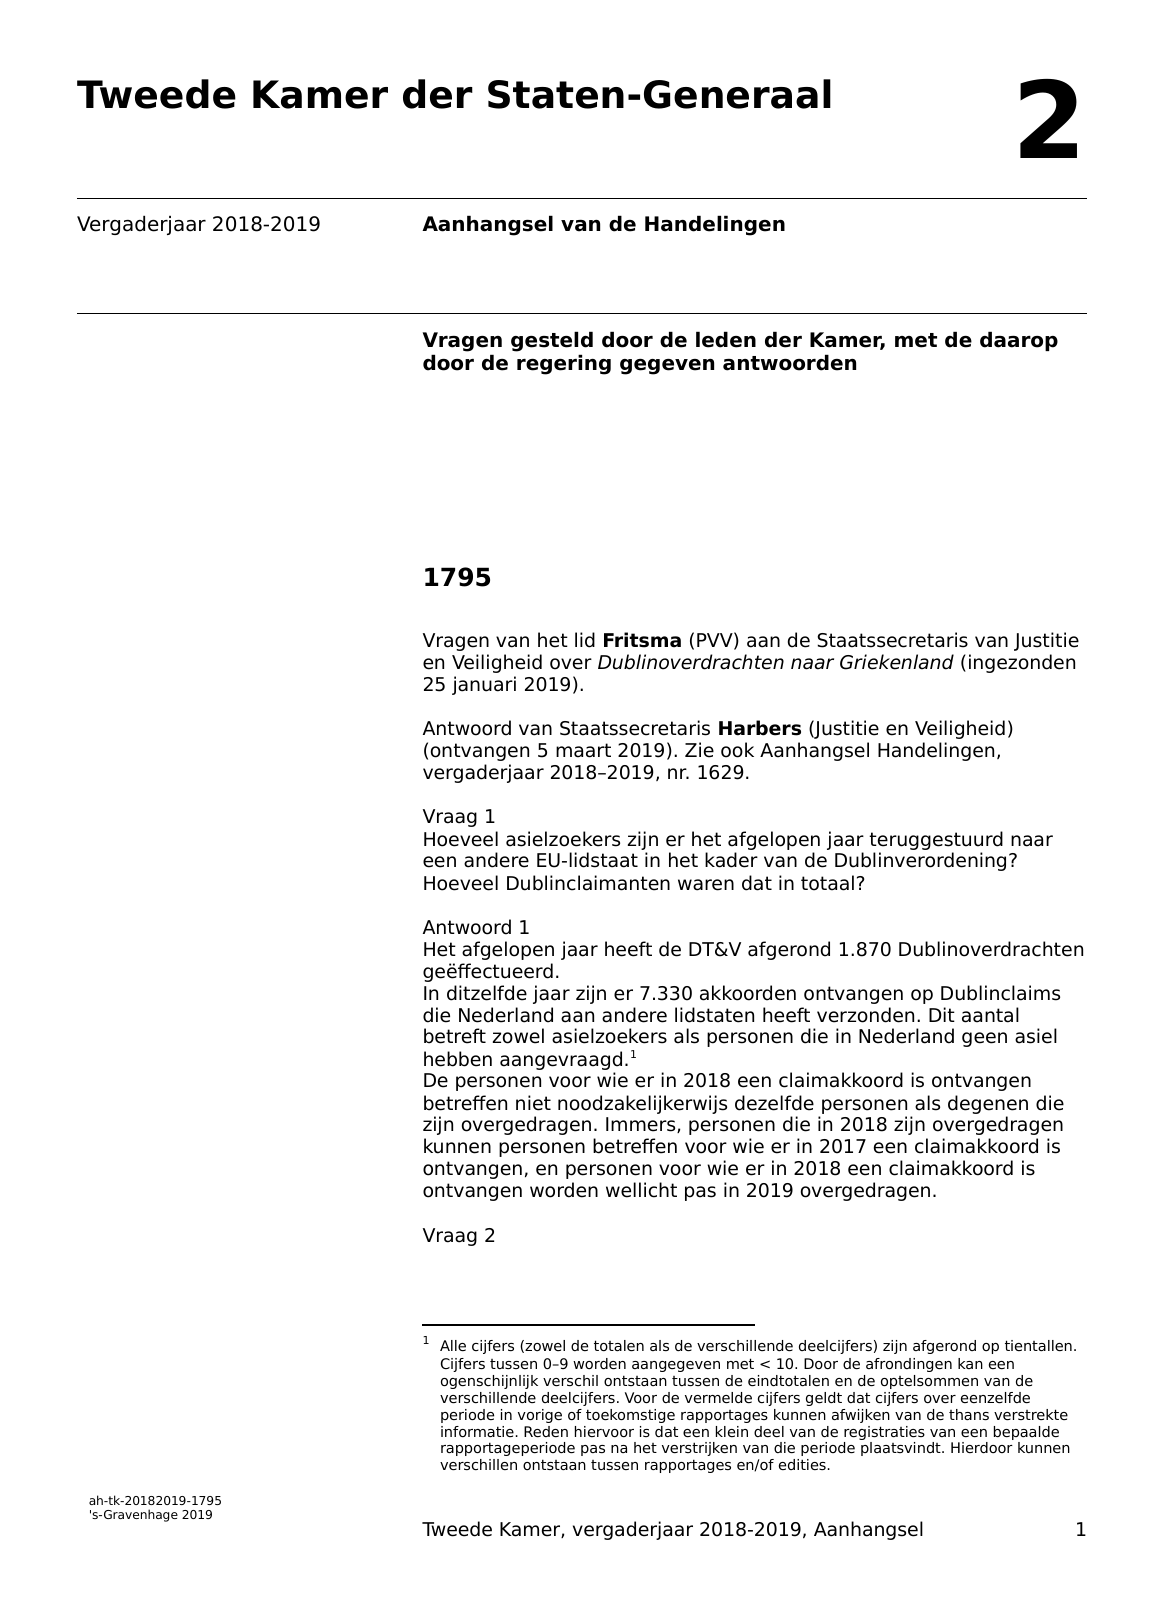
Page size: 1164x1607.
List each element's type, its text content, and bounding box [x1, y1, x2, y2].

text Hoeveel asielzoekers zijn er het afgelopen jaar teruggestuurd naar een andere EU-lidstaat in het kader van de Dublinverordening? Hoeveel Dublinclaimanten waren dat in totaal? [422, 828, 1087, 894]
table_cell Vergaderjaar 2018-2019 [77, 199, 422, 313]
table_cell Vragen gesteld door de leden der Kamer, met de daarop door de regering gegeven antwoorden [422, 314, 1087, 375]
text Het afgelopen jaar heeft de DT&V afgerond 1.870 Dublinoverdrachten geëffectueerd. [422, 938, 1087, 982]
text 1795 [422, 563, 1087, 592]
text Antwoord van Staatssecretaris Harbers (Justitie en Veiligheid) (ontvangen 5 maart 2019). Zie ook Aanhangsel Handelingen, vergaderjaar 2018–2019, nr. 1629. [422, 718, 1087, 784]
text ah-tk-20182019-1795 [88, 1494, 323, 1508]
text In ditzelfde jaar zijn er 7.330 akkoorden ontvangen op Dublinclaims die Nederland aan andere lidstaten heeft verzonden. Dit aantal betreft zowel asielzoekers als personen die in Nederland geen asiel hebben aangevraagd. [422, 982, 1087, 1070]
text Alle cijfers (zowel de totalen als de verschillende deelcijfers) zijn afgerond op tientallen. Cijfers tussen 0–9 worden aangegeven met < 10. Door de afrondingen kan een ogenschijnlijk verschil ontstaan tussen de eindtotalen en de optelsommen van de verschillende deelcijfers. Voor de vermelde cijfers geldt dat cijfers over eenzelfde periode in vorige of toekomstige rapportages kunnen afwijken van de thans verstrekte informatie. Reden hiervoor is dat een klein deel van de registraties van een bepaalde rapportageperiode pas na het verstrijken van die periode plaatsvindt. Hierdoor kunnen verschillen ontstaan tussen rapportages en/of edities. [422, 1334, 1087, 1474]
text 's-Gravenhage 2019 [88, 1508, 323, 1522]
table_cell Aanhangsel van de Handelingen [422, 199, 1087, 313]
table_header 2 [886, 59, 1087, 198]
table_cell [77, 314, 422, 375]
text De personen voor wie er in 2018 een claimakkoord is ontvangen betreffen niet noodzakelijkerwijs dezelfde personen als degenen die zijn overgedragen. Immers, personen die in 2018 zijn overgedragen kunnen personen betreffen voor wie er in 2017 een claimakkoord is ontvangen, en personen voor wie er in 2018 een claimakkoord is ontvangen worden wellicht pas in 2019 overgedragen. [422, 1070, 1087, 1202]
text Vraag 2 [422, 1224, 1087, 1246]
text Vragen van het lid Fritsma (PVV) aan de Staatssecretaris van Justitie en Veiligheid over Dublinoverdrachten naar Griekenland (ingezonden 25 januari 2019). [422, 630, 1087, 696]
text Antwoord 1 [422, 917, 1087, 938]
table_header Tweede Kamer der Staten-Generaal [77, 59, 886, 198]
text Vraag 1 [422, 806, 1087, 828]
